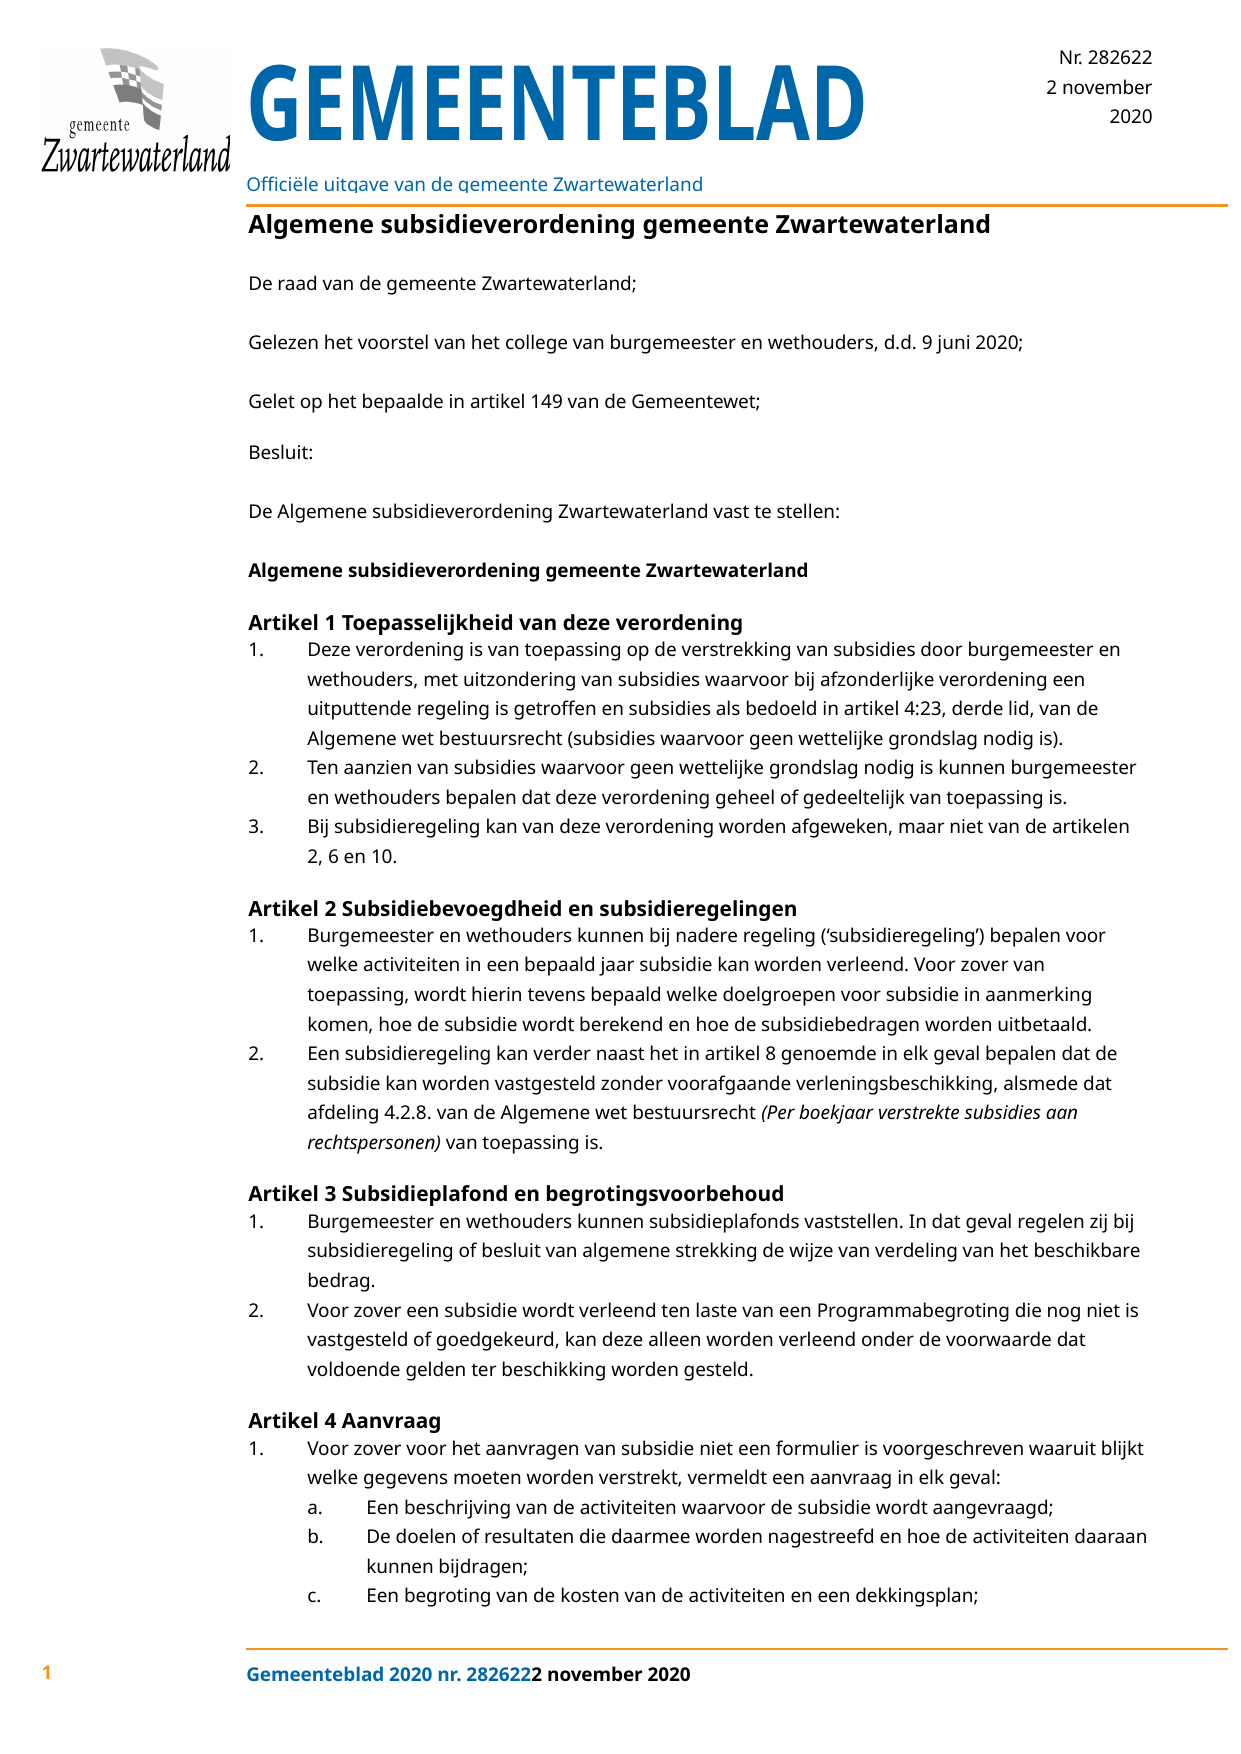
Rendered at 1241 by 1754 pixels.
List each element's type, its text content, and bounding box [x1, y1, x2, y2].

list Voor zover een subsidie wordt verleend ten laste van een Programmabegroting die nog niet is vastgesteld of goedgekeurd, kan deze alleen worden verleend onder de voorwaarde dat voldoende gelden ter beschikking worden gesteld. [248, 1297, 1152, 1382]
text Gelezen het voorstel van het college van burgemeester en wethouders, d.d. 9 juni 2020; [248, 329, 1152, 355]
text Besluit: [248, 439, 1152, 465]
list Een subsidieregeling kan verder naast het in artikel 8 genoemde in elk geval bepalen dat de subsidie kan worden vastgesteld zonder voorafgaande verleningsbeschikking, alsmede dat afdeling 4.2.8. van de Algemene wet bestuursrecht (Per boekjaar verstrekte subsidies aan rechtspersonen) van toepassing is. [248, 1040, 1152, 1155]
list De doelen of resultaten die daarmee worden nagestreefd en hoe de activiteiten daaraan kunnen bijdragen; [307, 1523, 1152, 1579]
text Artikel 3 Subsidieplafond en begrotingsvoorbehoud [248, 1179, 1152, 1208]
list Burgemeester en wethouders kunnen subsidieplafonds vaststellen. In dat geval regelen zij bij subsidieregeling of besluit van algemene strekking de wijze van verdeling van het beschikbare bedrag. [248, 1208, 1152, 1293]
picture [41, 47, 231, 172]
list Deze verordening is van toepassing op de verstrekking van subsidies door burgemeester en wethouders, met uitzondering van subsidies waarvoor bij afzonderlijke verordening een uitputtende regeling is getroffen en subsidies als bedoeld in artikel 4:23, derde lid, van de Algemene wet bestuursrecht (subsidies waarvoor geen wettelijke grondslag nodig is). [248, 636, 1152, 751]
text Algemene subsidieverordening gemeente Zwartewaterland [248, 557, 1152, 583]
text Gelet op het bepaalde in artikel 149 van de Gemeentewet; [248, 389, 1152, 414]
list Een begroting van de kosten van de activiteiten en een dekkingsplan; [307, 1583, 1152, 1608]
list Voor zover voor het aanvragen van subsidie niet een formulier is voorgeschreven waaruit blijkt welke gegevens moeten worden verstrekt, vermeldt een aanvraag in elk geval: [248, 1435, 1152, 1490]
list Burgemeester en wethouders kunnen bij nadere regeling (‘subsidieregeling’) bepalen voor welke activiteiten in een bepaald jaar subsidie kan worden verleend. Voor zover van toepassing, wordt hierin tevens bepaald welke doelgroepen voor subsidie in aanmerking komen, hoe de subsidie wordt berekend en hoe de subsidiebedragen worden uitbetaald. [248, 922, 1152, 1037]
text Algemene subsidieverordening gemeente Zwartewaterland [248, 207, 1152, 241]
text De raad van de gemeente Zwartewaterland; [248, 270, 1152, 296]
list Bij subsidieregeling kan van deze verordening worden afgeweken, maar niet van de artikelen 2, 6 en 10. [248, 814, 1152, 869]
list Ten aanzien van subsidies waarvoor geen wettelijke grondslag nodig is kunnen burgemeester en wethouders bepalen dat deze verordening geheel of gedeeltelijk van toepassing is. [248, 754, 1152, 810]
text Artikel 2 Subsidiebevoegdheid en subsidieregelingen [248, 894, 1152, 922]
text Artikel 4 Aanvraag [248, 1406, 1152, 1435]
list Een beschrijving van de activiteiten waarvoor de subsidie wordt aangevraagd; [307, 1494, 1152, 1520]
text Artikel 1 Toepasselijkheid van deze verordening [248, 608, 1152, 636]
text De Algemene subsidieverordening Zwartewaterland vast te stellen: [248, 498, 1152, 524]
